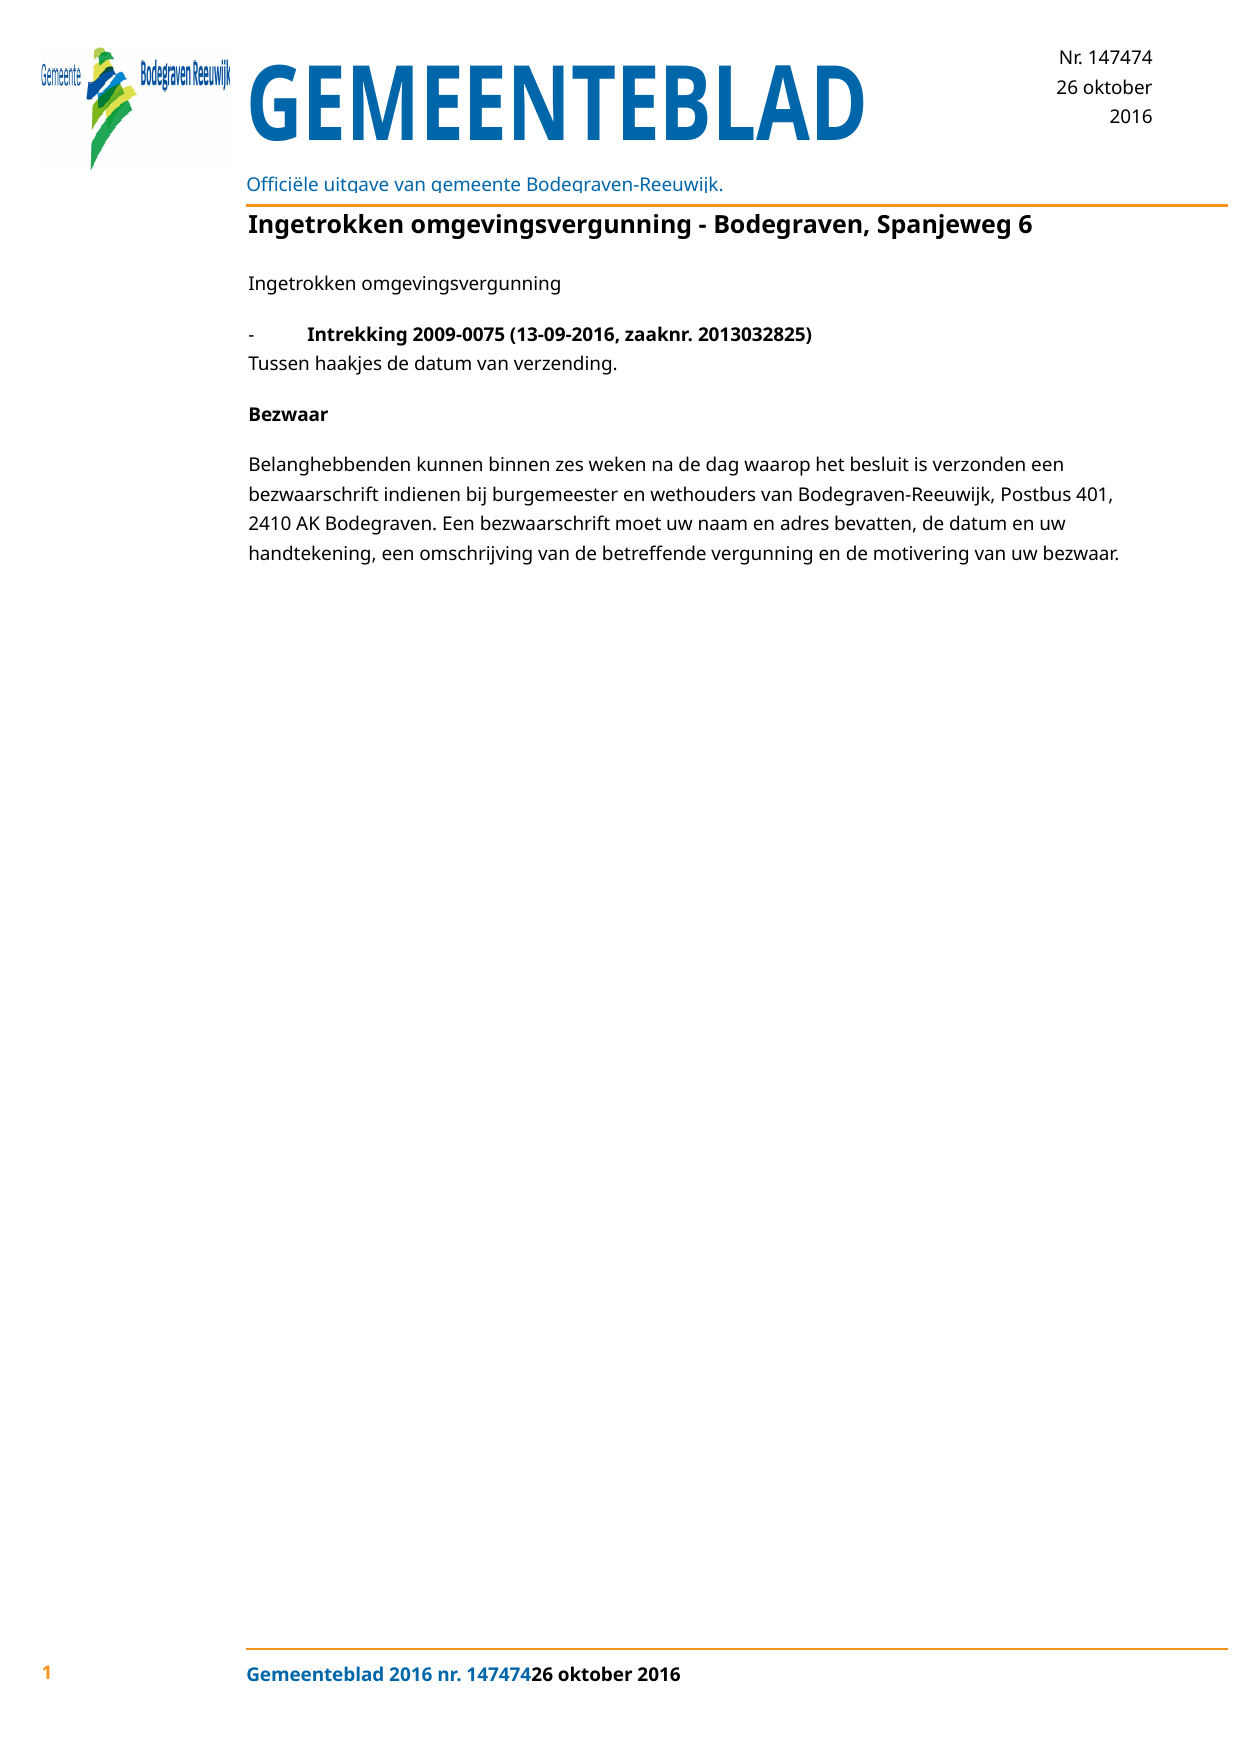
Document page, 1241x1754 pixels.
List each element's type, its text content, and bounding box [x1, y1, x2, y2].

text Tussen haakjes de datum van verzending. [248, 350, 1152, 376]
text Ingetrokken omgevingsvergunning [248, 270, 1152, 296]
text Bezwaar [248, 401, 1152, 426]
picture [41, 47, 231, 172]
list Intrekking 2009‑0075 (13‑09‑2016, zaaknr. 2013032825) [248, 321, 1152, 346]
text Ingetrokken omgevingsvergunning - Bodegraven, Spanjeweg 6 [248, 207, 1152, 241]
text Belanghebbenden kunnen binnen zes weken na de dag waarop het besluit is verzonden een bezwaarschrift indienen bij burgemeester en wethouders van Bodegraven-Reeuwijk, Postbus 401, 2410 AK Bodegraven. Een bezwaarschrift moet uw naam en adres bevatten, de datum en uw handtekening, een omschrijving van de betreffende vergunning en de motivering van uw bezwaar. [248, 451, 1152, 566]
